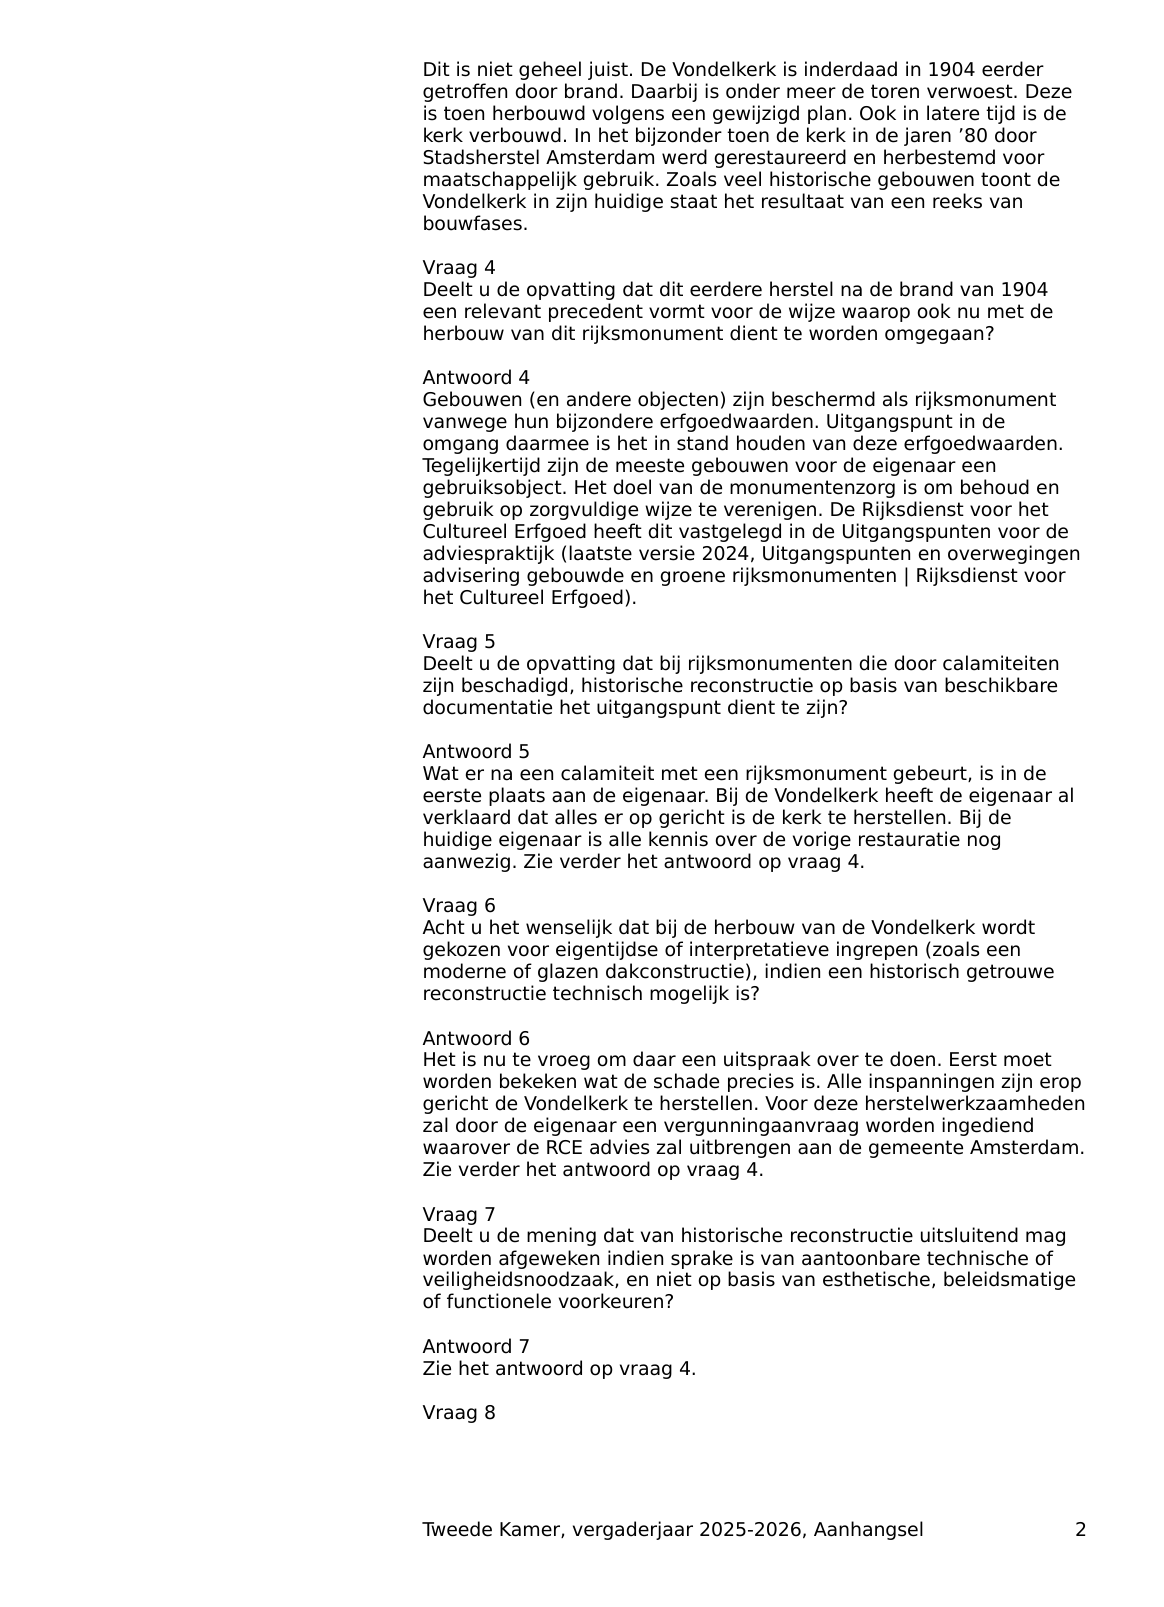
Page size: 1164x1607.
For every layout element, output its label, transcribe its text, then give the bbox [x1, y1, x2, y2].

text Het is nu te vroeg om daar een uitspraak over te doen. Eerst moet worden bekeken wat de schade precies is. Alle inspanningen zijn erop gericht de Vondelkerk te herstellen. Voor deze herstelwerkzaamheden zal door de eigenaar een vergunningaanvraag worden ingediend waarover de RCE advies zal uitbrengen aan de gemeente Amsterdam. Zie verder het antwoord op vraag 4. [422, 1049, 1087, 1181]
text Antwoord 5 [422, 741, 1087, 763]
text Deelt u de opvatting dat dit eerdere herstel na de brand van 1904 een relevant precedent vormt voor de wijze waarop ook nu met de herbouw van dit rijksmonument dient te worden omgegaan? [422, 279, 1087, 345]
text Deelt u de opvatting dat bij rijksmonumenten die door calamiteiten zijn beschadigd, historische reconstructie op basis van beschikbare documentatie het uitgangspunt dient te zijn? [422, 653, 1087, 719]
text Gebouwen (en andere objecten) zijn beschermd als rijksmonument vanwege hun bijzondere erfgoedwaarden. Uitgangspunt in de omgang daarmee is het in stand houden van deze erfgoedwaarden. Tegelijkertijd zijn de meeste gebouwen voor de eigenaar een gebruiksobject. Het doel van de monumentenzorg is om behoud en gebruik op zorgvuldige wijze te verenigen. De Rijksdienst voor het Cultureel Erfgoed heeft dit vastgelegd in de Uitgangspunten voor de adviespraktijk (laatste versie 2024, Uitgangspunten en overwegingen advisering gebouwde en groene rijksmonumenten | Rijksdienst voor het Cultureel Erfgoed). [422, 389, 1087, 609]
text Dit is niet geheel juist. De Vondelkerk is inderdaad in 1904 eerder getroffen door brand. Daarbij is onder meer de toren verwoest. Deze is toen herbouwd volgens een gewijzigd plan. Ook in latere tijd is de kerk verbouwd. In het bijzonder toen de kerk in de jaren ’80 door Stadsherstel Amsterdam werd gerestaureerd en herbestemd voor maatschappelijk gebruik. Zoals veel historische gebouwen toont de Vondelkerk in zijn huidige staat het resultaat van een reeks van bouwfases. [422, 59, 1087, 235]
text Antwoord 6 [422, 1027, 1087, 1049]
text Vraag 7 [422, 1203, 1087, 1225]
text Zie het antwoord op vraag 4. [422, 1357, 1087, 1379]
text Vraag 5 [422, 631, 1087, 653]
text Antwoord 7 [422, 1336, 1087, 1357]
text Acht u het wenselijk dat bij de herbouw van de Vondelkerk wordt gekozen voor eigentijdse of interpretatieve ingrepen (zoals een moderne of glazen dakconstructie), indien een historisch getrouwe reconstructie technisch mogelijk is? [422, 917, 1087, 1005]
text Vraag 6 [422, 895, 1087, 917]
text Vraag 4 [422, 257, 1087, 279]
text Deelt u de mening dat van historische reconstructie uitsluitend mag worden afgeweken indien sprake is van aantoonbare technische of veiligheidsnoodzaak, en niet op basis van esthetische, beleidsmatige of functionele voorkeuren? [422, 1225, 1087, 1313]
text Wat er na een calamiteit met een rijksmonument gebeurt, is in de eerste plaats aan de eigenaar. Bij de Vondelkerk heeft de eigenaar al verklaard dat alles er op gericht is de kerk te herstellen. Bij de huidige eigenaar is alle kennis over de vorige restauratie nog aanwezig. Zie verder het antwoord op vraag 4. [422, 763, 1087, 873]
text Antwoord 4 [422, 367, 1087, 389]
text Vraag 8 [422, 1402, 1087, 1424]
